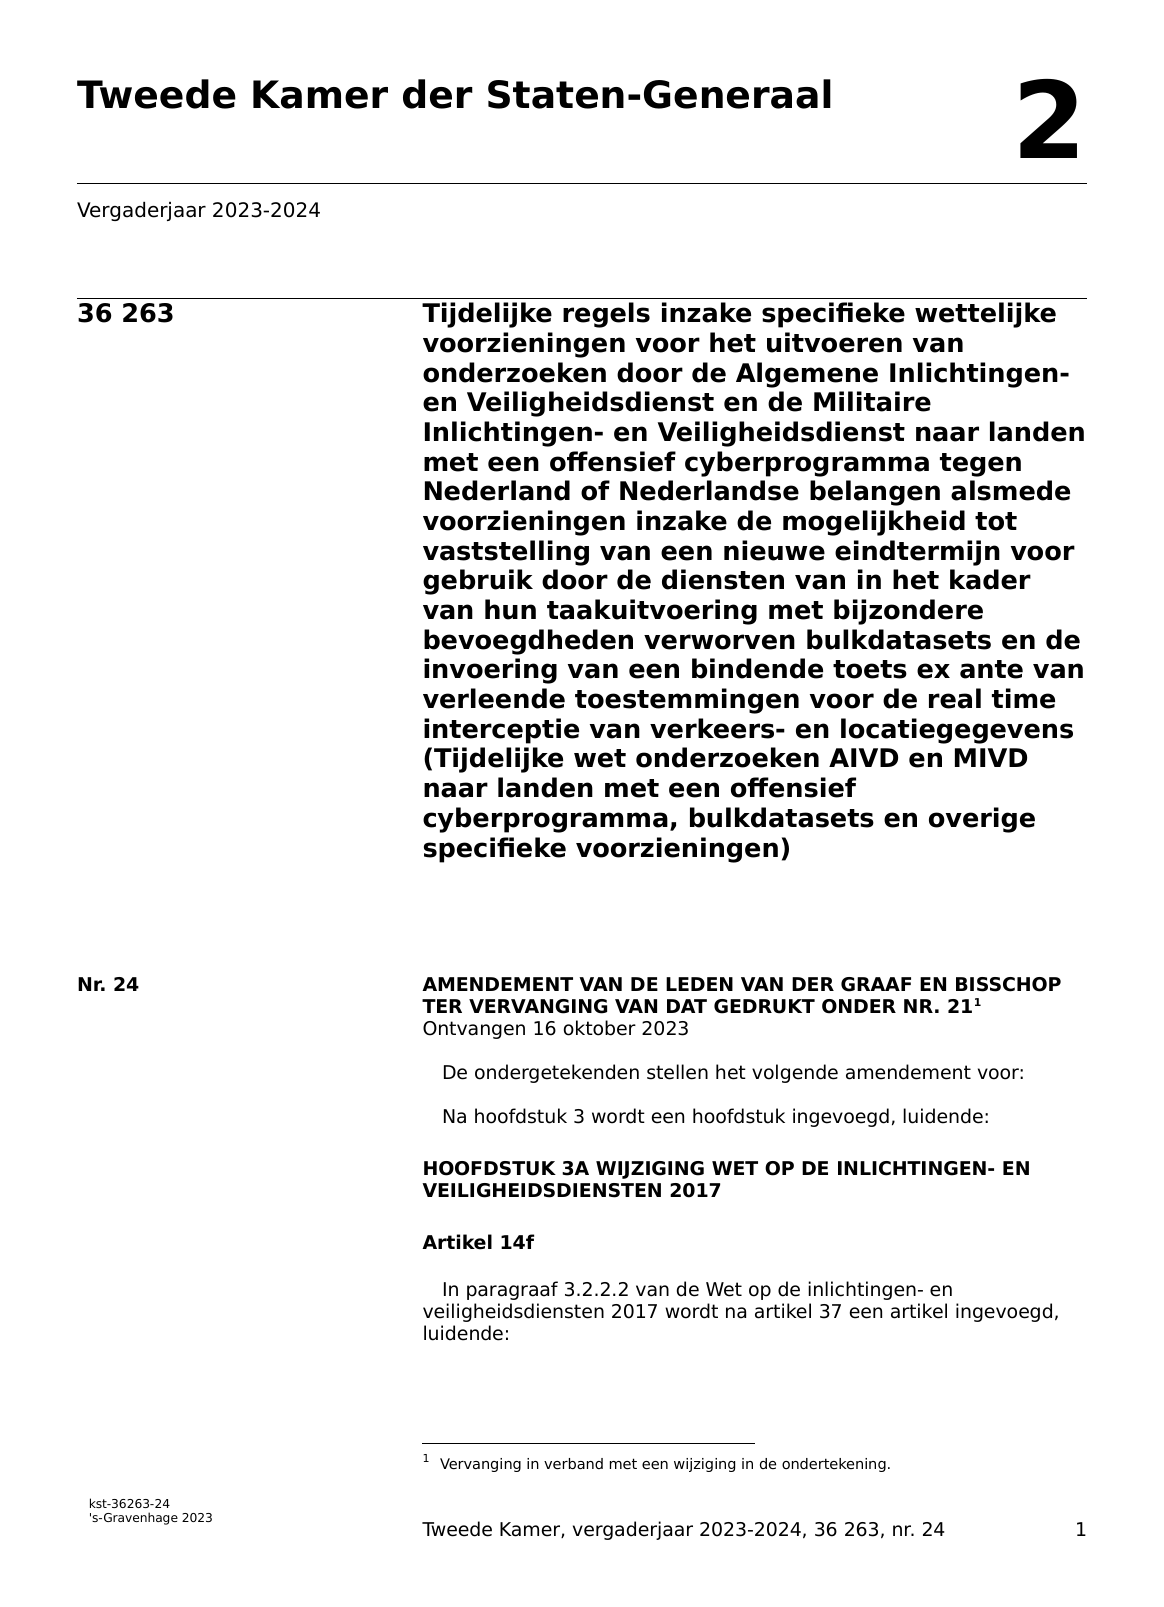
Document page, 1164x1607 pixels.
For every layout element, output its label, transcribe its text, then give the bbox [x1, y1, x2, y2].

table_cell Vergaderjaar 2023-2024 [77, 184, 1087, 298]
text Na hoofdstuk 3 wordt een hoofdstuk ingevoegd, luidende: [422, 1106, 1087, 1128]
text 's-Gravenhage 2023 [88, 1511, 323, 1525]
subtitle Nr. 24 AMENDEMENT VAN DE LEDEN VAN DER GRAAF EN BISSCHOP TER VERVANGING VAN DAT GEDRUKT ONDER NR. 21 [77, 974, 1087, 1018]
subtitle Artikel 14f [422, 1232, 1087, 1254]
table_header Tweede Kamer der Staten-Generaal [77, 59, 886, 183]
subtitle HOOFDSTUK 3A WIJZIGING WET OP DE INLICHTINGEN- EN VEILIGHEIDSDIENSTEN 2017 [422, 1158, 1087, 1202]
text In paragraaf 3.2.2.2 van de Wet op de inlichtingen- en veiligheidsdiensten 2017 wordt na artikel 37 een artikel ingevoegd, luidende: [422, 1279, 1087, 1345]
subtitle 36 263 Tijdelijke regels inzake specifieke wettelijke voorzieningen voor het uitvoeren van onderzoeken door de Algemene Inlichtingen- en Veiligheidsdienst en de Militaire Inlichtingen- en Veiligheidsdienst naar landen met een offensief cyberprogramma tegen Nederland of Nederlandse belangen alsmede voorzieningen inzake de mogelijkheid tot vaststelling van een nieuwe eindtermijn voor gebruik door de diensten van in het kader van hun taakuitvoering met bijzondere bevoegdheden verworven bulkdatasets en de invoering van een bindende toets ex ante van verleende toestemmingen voor de real time interceptie van verkeers- en locatiegegevens (Tijdelijke wet onderzoeken AIVD en MIVD naar landen met een offensief cyberprogramma, bulkdatasets en overige specifieke voorzieningen) [77, 299, 1087, 863]
text Vervanging in verband met een wijziging in de ondertekening. [422, 1452, 1087, 1474]
text Ontvangen 16 oktober 2023 [422, 1018, 1087, 1040]
text kst-36263-24 [88, 1497, 323, 1511]
text De ondergetekenden stellen het volgende amendement voor: [422, 1062, 1087, 1084]
table_header 2 [886, 59, 1087, 183]
